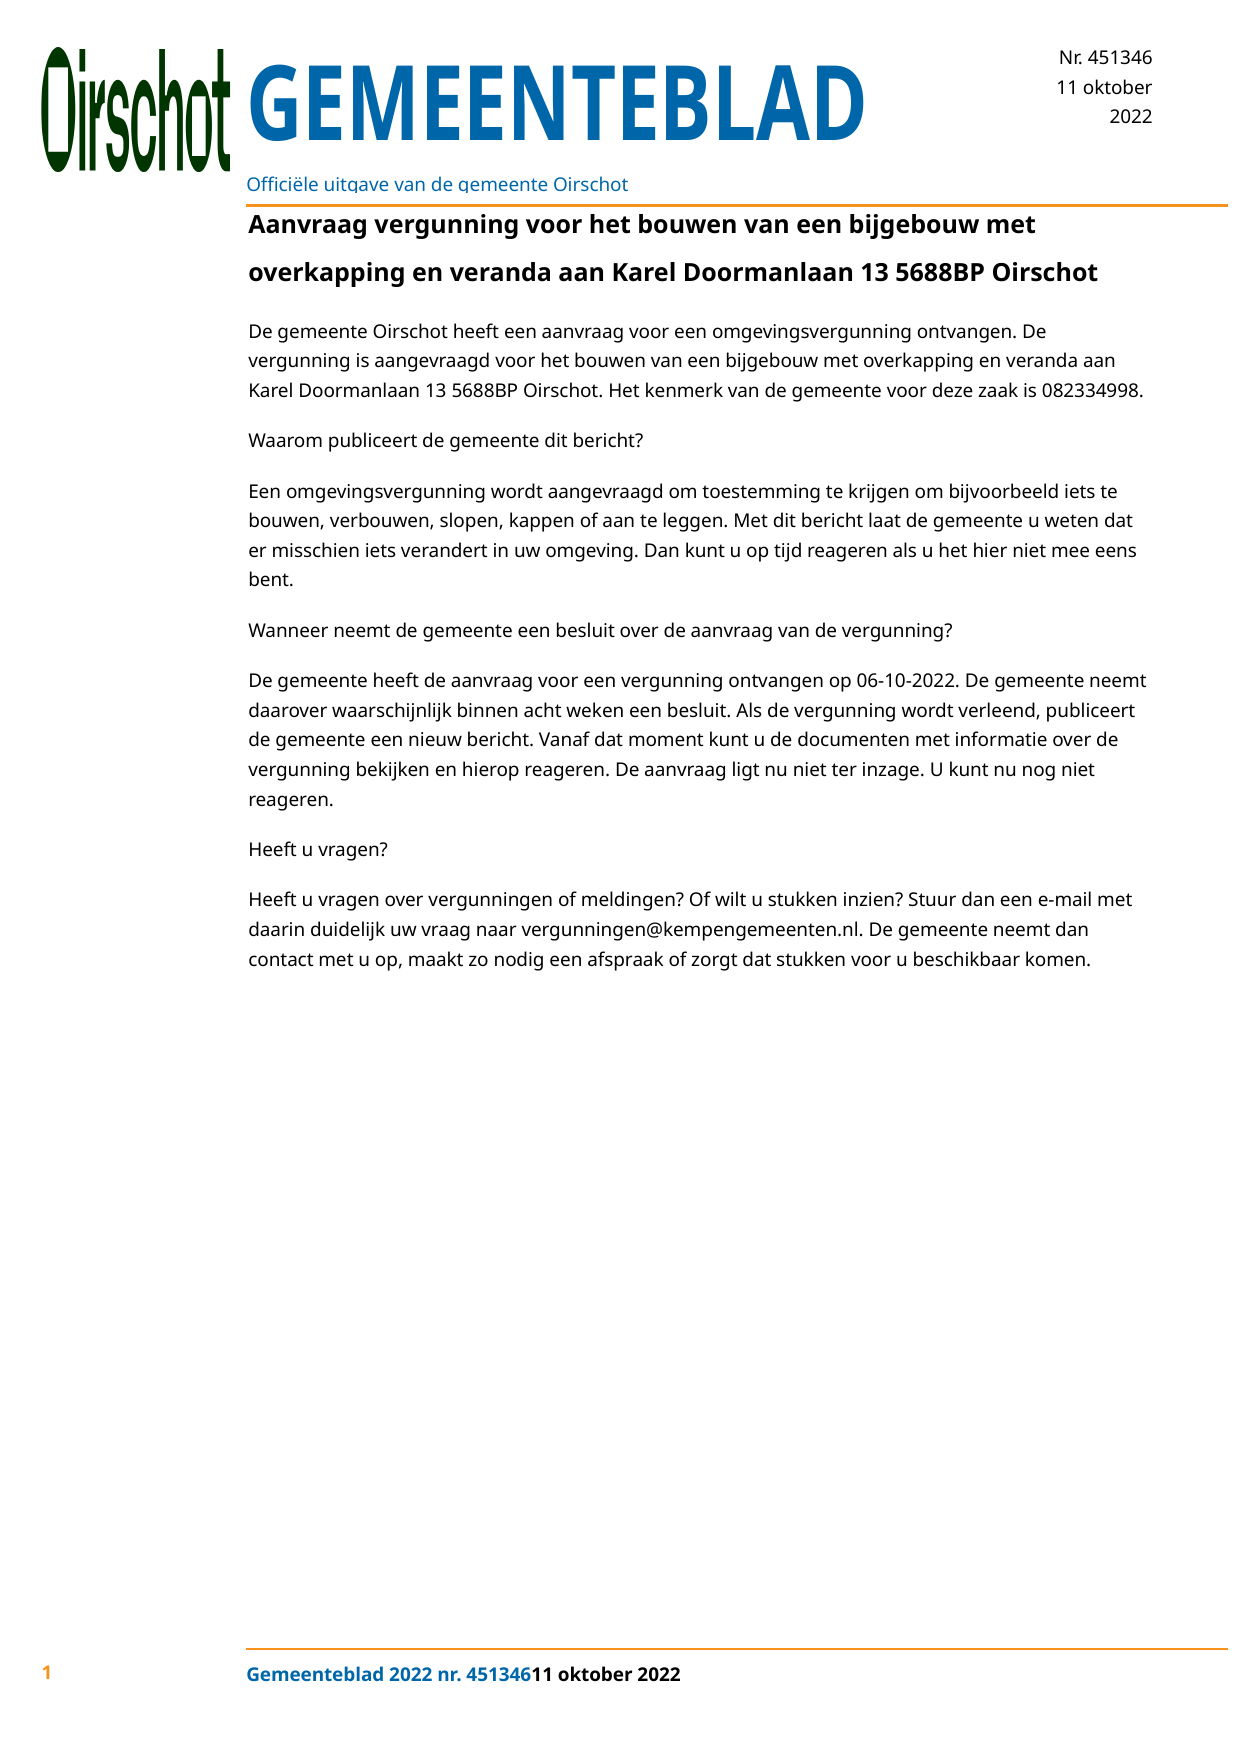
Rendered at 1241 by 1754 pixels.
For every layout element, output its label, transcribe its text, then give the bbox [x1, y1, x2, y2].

text Heeft u vragen over vergunningen of meldingen? Of wilt u stukken inzien? Stuur dan een e-mail met daarin duidelijk uw vraag naar vergunningen@kempengemeenten.nl. De gemeente neemt dan contact met u op, maakt zo nodig een afspraak of zorgt dat stukken voor u beschikbaar komen. [248, 887, 1152, 972]
text Waarom publiceert de gemeente dit bericht? [248, 427, 1152, 453]
text De gemeente heeft de aanvraag voor een vergunning ontvangen op 06-10-2022. De gemeente neemt daarover waarschijnlijk binnen acht weken een besluit. Als de vergunning wordt verleend, publiceert de gemeente een nieuw bericht. Vanaf dat moment kunt u de documenten met informatie over de vergunning bekijken en hierop reageren. De aanvraag ligt nu niet ter inzage. U kunt nu nog niet reageren. [248, 667, 1152, 812]
text Wanneer neemt de gemeente een besluit over de aanvraag van de vergunning? [248, 617, 1152, 643]
text De gemeente Oirschot heeft een aanvraag voor een omgevingsvergunning ontvangen. De vergunning is aangevraagd voor het bouwen van een bijgebouw met overkapping en veranda aan Karel Doormanlaan 13 5688BP Oirschot. Het kenmerk van de gemeente voor deze zaak is 082334998. [248, 318, 1152, 403]
picture [41, 47, 231, 172]
text Heeft u vragen? [248, 836, 1152, 862]
text Aanvraag vergunning voor het bouwen van een bijgebouw met overkapping en veranda aan Karel Doormanlaan 13 5688BP Oirschot [248, 207, 1152, 288]
text Een omgevingsvergunning wordt aangevraagd om toestemming te krijgen om bijvoorbeeld iets te bouwen, verbouwen, slopen, kappen of aan te leggen. Met dit bericht laat de gemeente u weten dat er misschien iets verandert in uw omgeving. Dan kunt u op tijd reageren als u het hier niet mee eens bent. [248, 478, 1152, 592]
